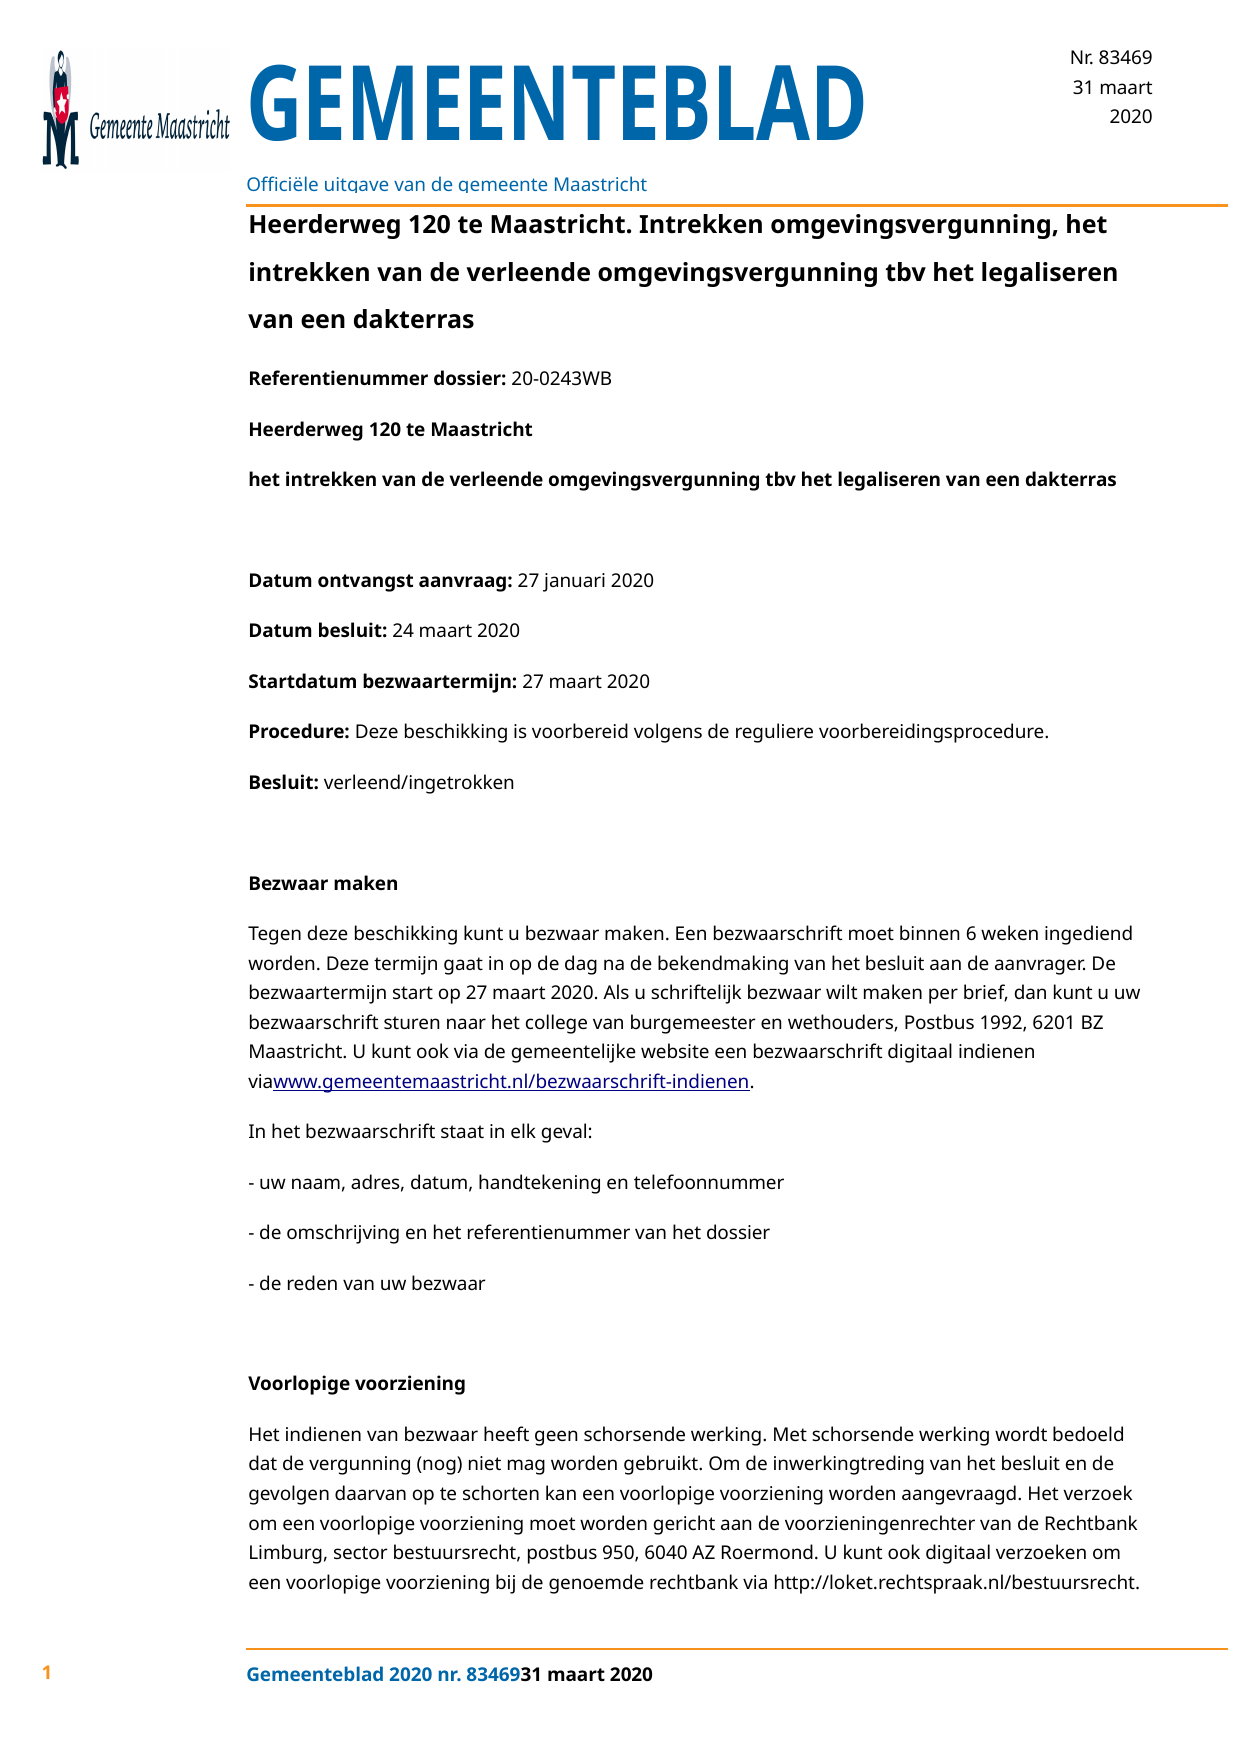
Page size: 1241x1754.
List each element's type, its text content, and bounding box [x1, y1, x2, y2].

text Referentienummer dossier: 20-0243WB [248, 366, 1152, 391]
text Datum besluit: 24 maart 2020 [248, 618, 1152, 643]
text Besluit: verleend/ingetrokken [248, 769, 1152, 794]
text Voorlopige voorziening [248, 1371, 1152, 1396]
text In het bezwaarschrift staat in elk geval: [248, 1118, 1152, 1144]
text Bezwaar maken [248, 870, 1152, 895]
text Tegen deze beschikking kunt u bezwaar maken. Een bezwaarschrift moet binnen 6 weken ingediend worden. Deze termijn gaat in op de dag na de bekendmaking van het besluit aan de aanvrager. De bezwaartermijn start op 27 maart 2020. Als u schriftelijk bezwaar wilt maken per brief, dan kunt u uw bezwaarschrift sturen naar het college van burgemeester en wethouders, Postbus 1992, 6201 BZ Maastricht. U kunt ook via de gemeentelijke website een bezwaarschrift digitaal indienen viawww.gemeentemaastricht.nl/bezwaarschrift-indienen. [248, 920, 1152, 1094]
text het intrekken van de verleende omgevingsvergunning tbv het legaliseren van een dakterras [248, 466, 1152, 492]
text Datum ontvangst aanvraag: 27 januari 2020 [248, 567, 1152, 593]
text Heerderweg 120 te Maastricht [248, 416, 1152, 442]
text - de reden van uw bezwaar [248, 1270, 1152, 1295]
text Het indienen van bezwaar heeft geen schorsende werking. Met schorsende werking wordt bedoeld dat de vergunning (nog) niet mag worden gebruikt. Om de inwerkingtreding van het besluit en de gevolgen daarvan op te schorten kan een voorlopige voorziening worden aangevraagd. Het verzoek om een voorlopige voorziening moet worden gericht aan de voorzieningenrechter van de Rechtbank Limburg, sector bestuursrecht, postbus 950, 6040 AZ Roermond. U kunt ook digitaal verzoeken om een voorlopige voorziening bij de genoemde rechtbank via http://loket.rechtspraak.nl/bestuursrecht. [248, 1421, 1152, 1594]
text Heerderweg 120 te Maastricht. Intrekken omgevingsvergunning, het intrekken van de verleende omgevingsvergunning tbv het legaliseren van een dakterras [248, 207, 1152, 336]
text - uw naam, adres, datum, handtekening en telefoonnummer [248, 1169, 1152, 1194]
text Procedure: Deze beschikking is voorbereid volgens de reguliere voorbereidingsprocedure. [248, 718, 1152, 744]
picture [41, 47, 231, 172]
text - de omschrijving en het referentienummer van het dossier [248, 1219, 1152, 1245]
text Startdatum bezwaartermijn: 27 maart 2020 [248, 668, 1152, 694]
